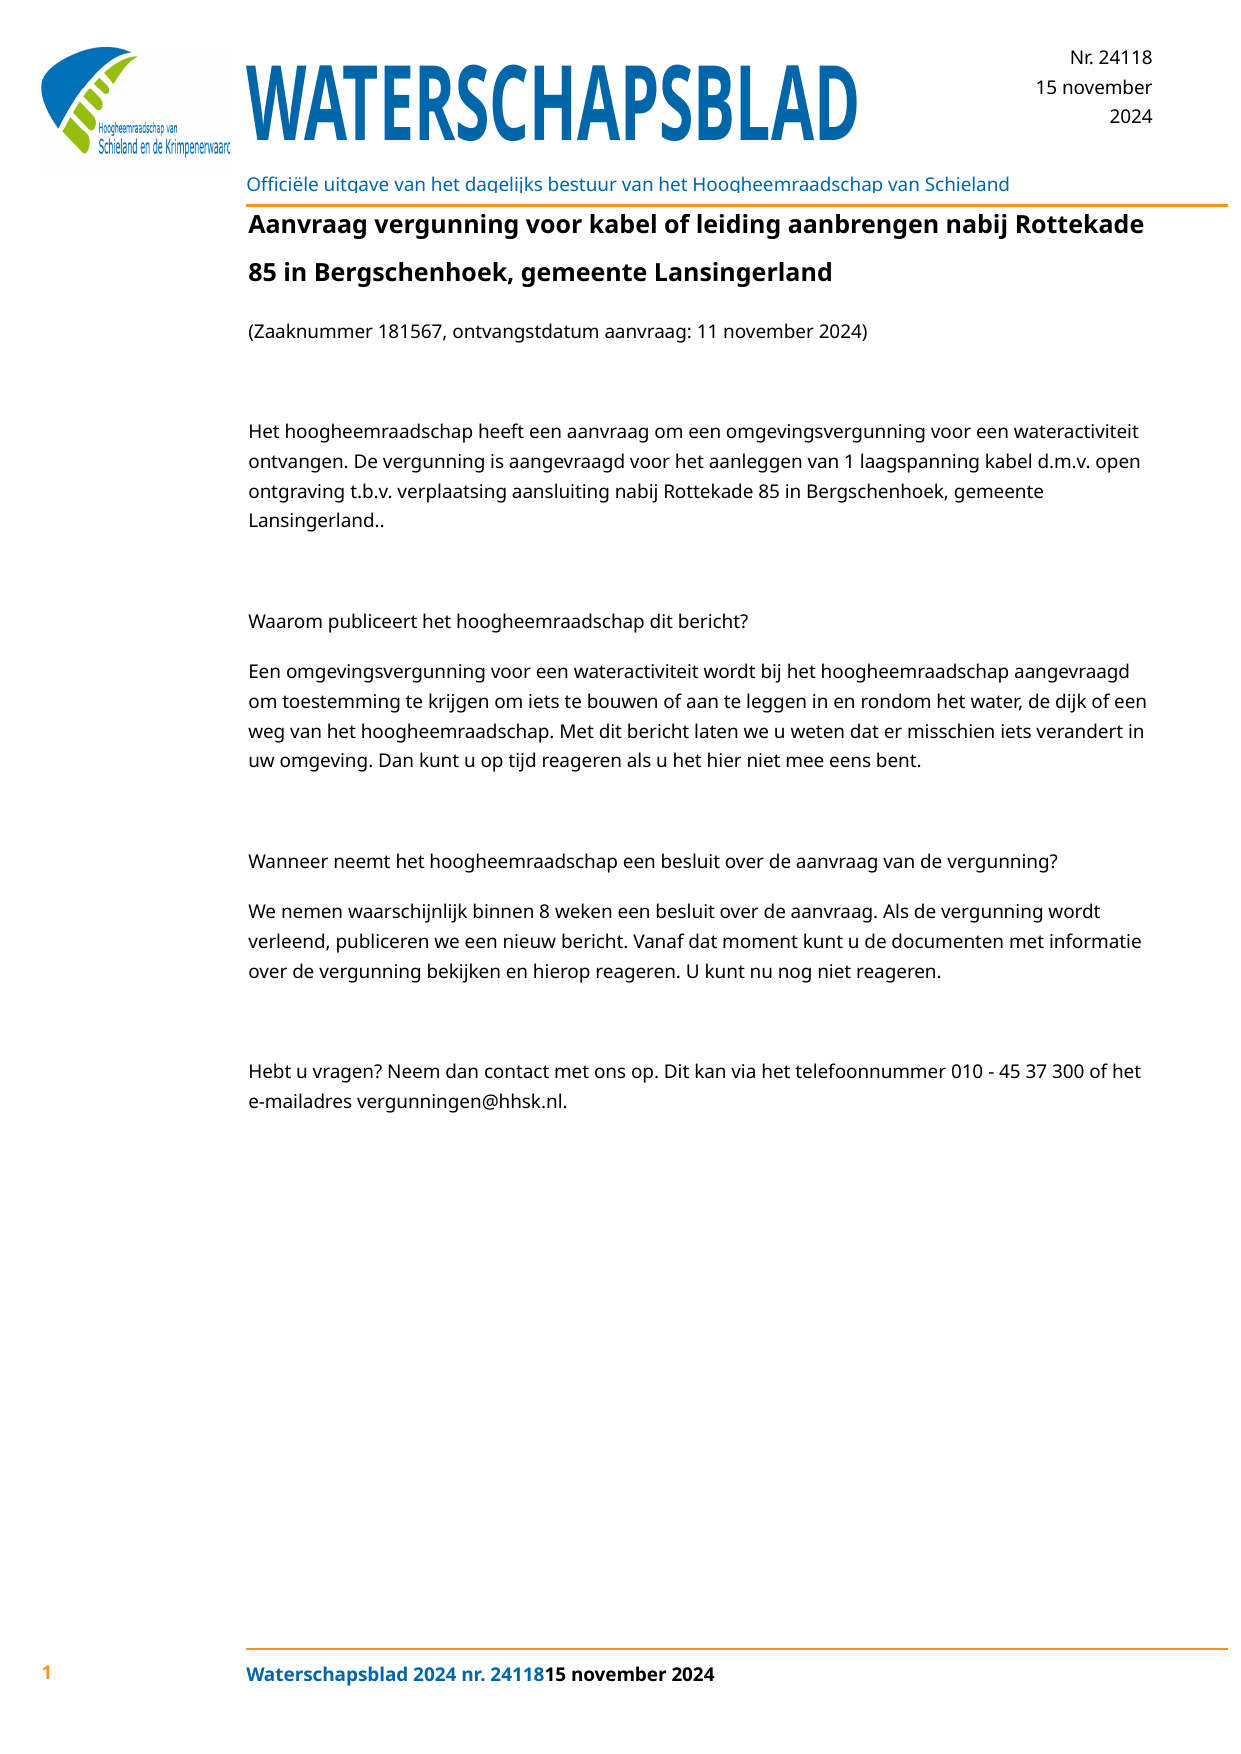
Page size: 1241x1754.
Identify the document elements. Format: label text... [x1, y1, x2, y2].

text We nemen waarschijnlijk binnen 8 weken een besluit over de aanvraag. Als de vergunning wordt verleend, publiceren we een nieuw bericht. Vanaf dat moment kunt u de documenten met informatie over de vergunning bekijken en hierop reageren. U kunt nu nog niet reageren. [248, 899, 1152, 984]
text Hebt u vragen? Neem dan contact met ons op. Dit kan via het telefoonnummer 010 - 45 37 300 of het e-mailadres vergunningen@hhsk.nl. [248, 1059, 1152, 1114]
text Een omgevingsvergunning voor een wateractiviteit wordt bij het hoogheemraadschap aangevraagd om toestemming te krijgen om iets te bouwen of aan te leggen in en rondom het water, de dijk of een weg van het hoogheemraadschap. Met dit bericht laten we u weten dat er misschien iets verandert in uw omgeving. Dan kunt u op tijd reageren als u het hier niet mee eens bent. [248, 659, 1152, 773]
text Wanneer neemt het hoogheemraadschap een besluit over de aanvraag van de vergunning? [248, 848, 1152, 874]
text (Zaaknummer 181567, ontvangstdatum aanvraag: 11 november 2024) [248, 318, 1152, 344]
text Waarom publiceert het hoogheemraadschap dit bericht? [248, 608, 1152, 634]
text Het hoogheemraadschap heeft een aanvraag om een omgevingsvergunning voor een wateractiviteit ontvangen. De vergunning is aangevraagd voor het aanleggen van 1 laagspanning kabel d.m.v. open ontgraving t.b.v. verplaatsing aansluiting nabij Rottekade 85 in Bergschenhoek, gemeente Lansingerland.. [248, 419, 1152, 533]
picture [41, 47, 231, 172]
text Aanvraag vergunning voor kabel of leiding aanbrengen nabij Rottekade 85 in Bergschenhoek, gemeente Lansingerland [248, 207, 1152, 288]
